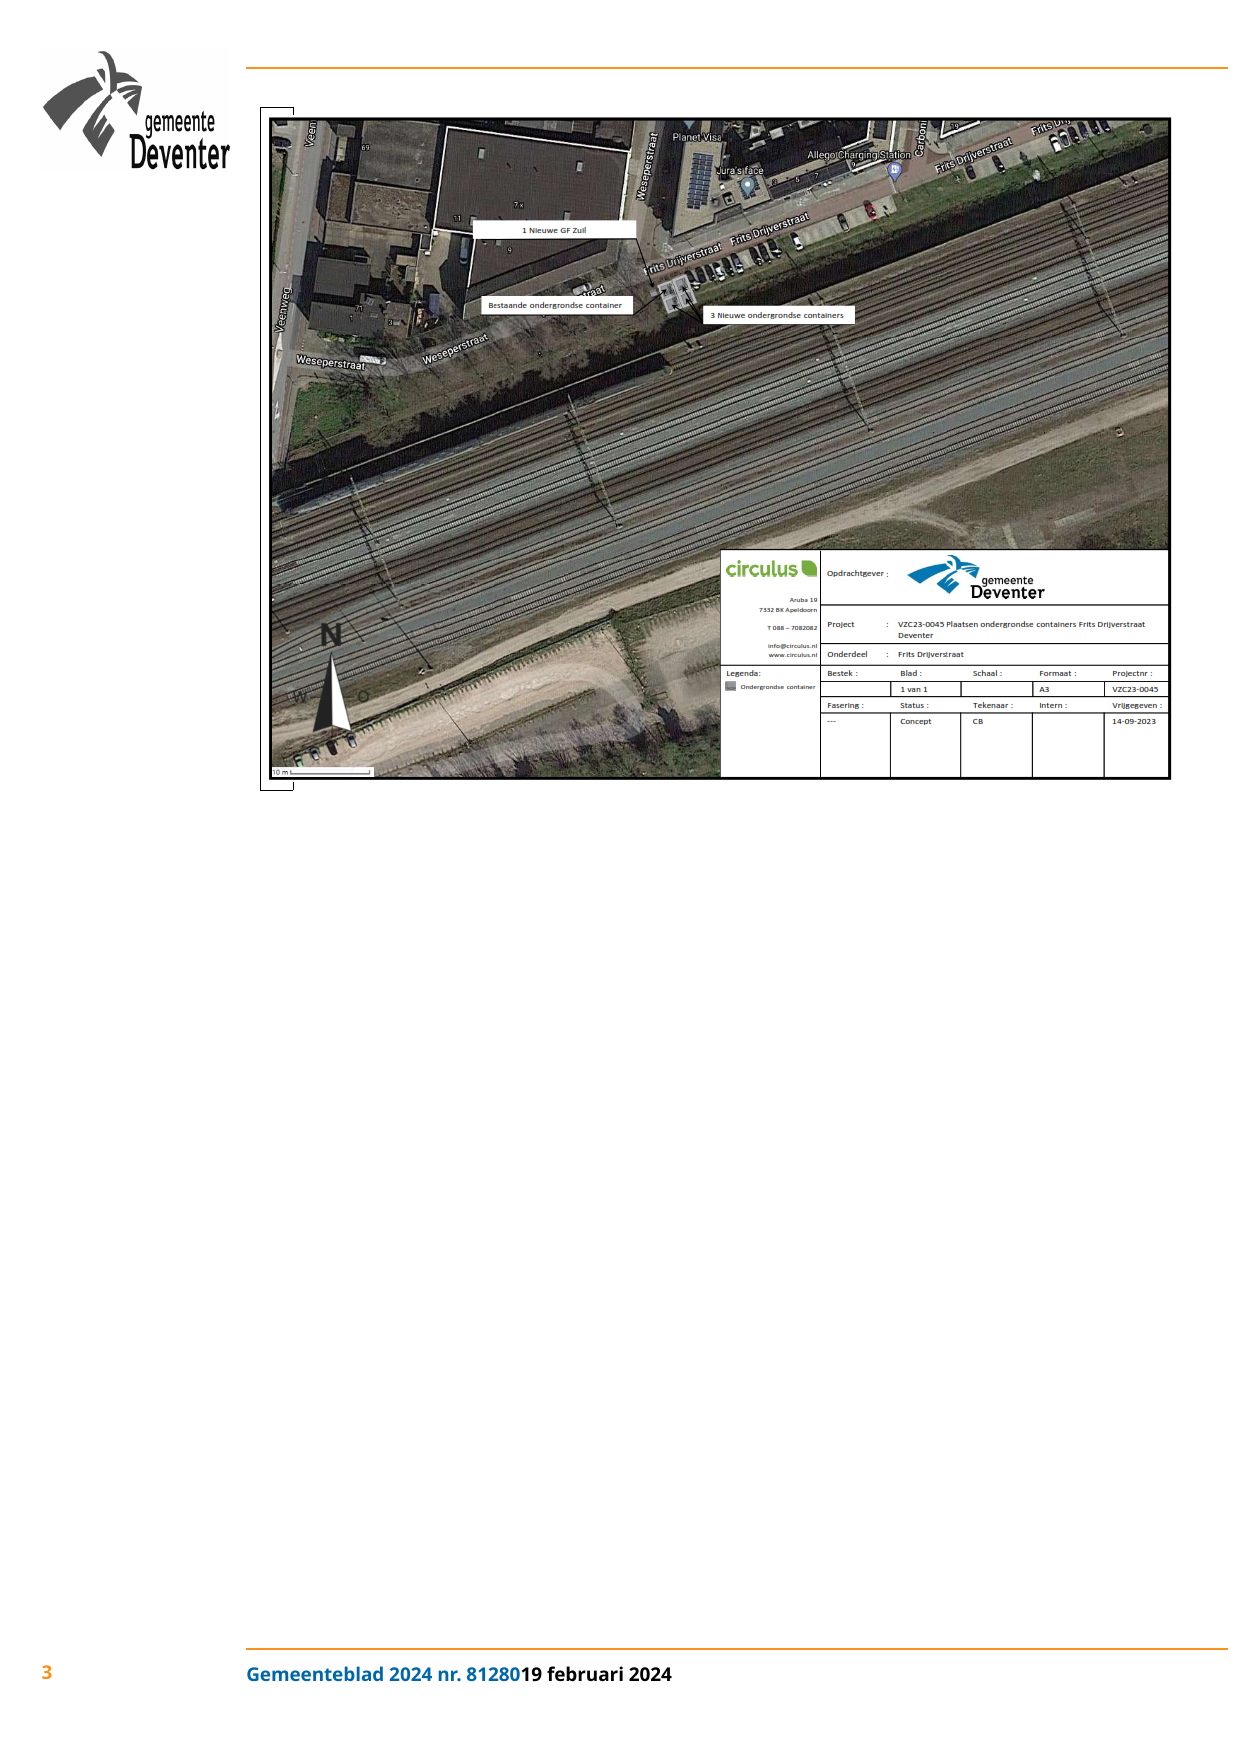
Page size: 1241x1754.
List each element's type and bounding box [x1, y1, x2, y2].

picture [268, 115, 1173, 782]
picture [41, 47, 231, 172]
